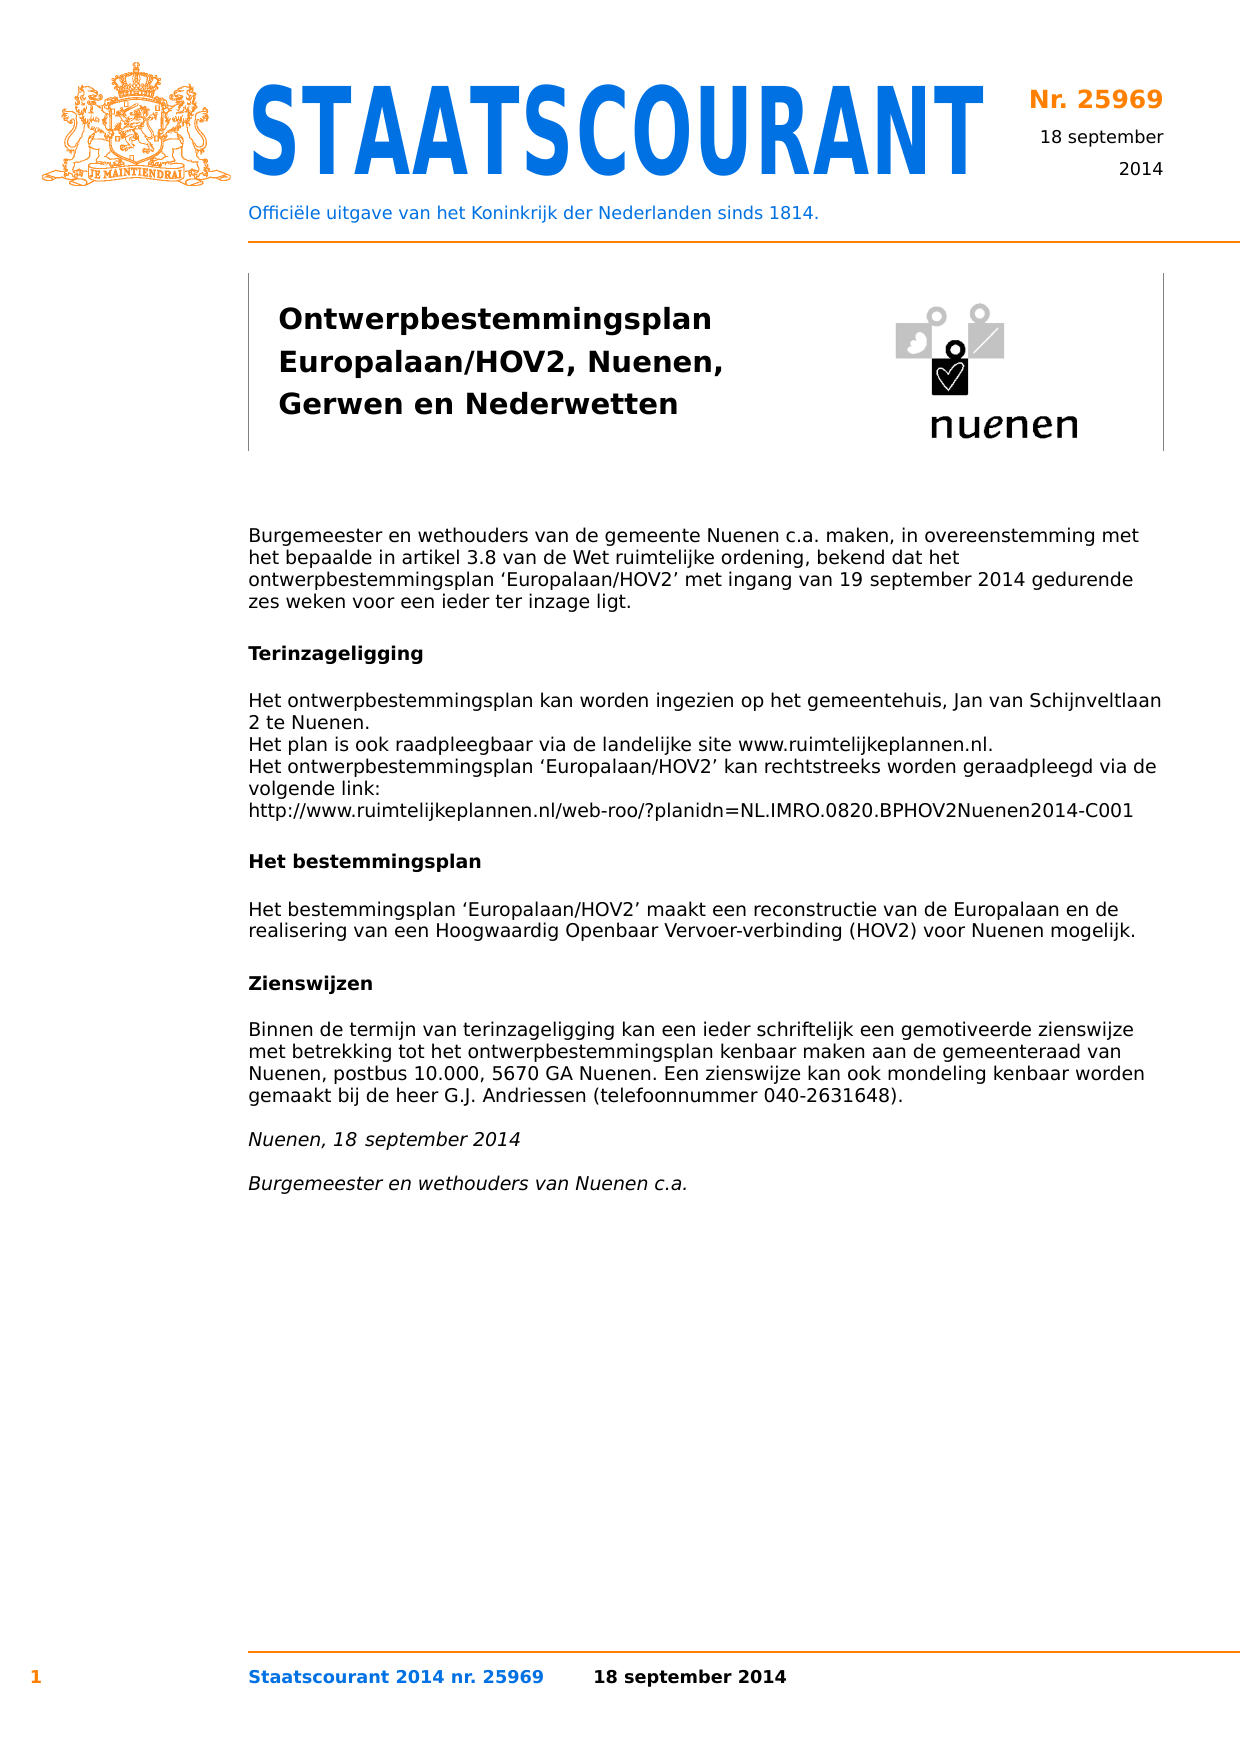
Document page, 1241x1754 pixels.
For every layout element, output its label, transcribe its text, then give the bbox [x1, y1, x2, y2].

table_header [25, 62, 248, 241]
table_header STAATSCOURANT [248, 62, 998, 203]
picture [41, 62, 231, 186]
subtitle Ontwerpbestemmingsplan Europalaan/HOV2, Nuenen, Gerwen en Nederwetten [249, 273, 1163, 451]
text Het ontwerpbestemmingsplan kan worden ingezien op het gemeentehuis, Jan van Schijnveltlaan 2 te Nuenen. [248, 689, 1163, 733]
subtitle Zienswijzen [248, 972, 1163, 994]
text Binnen de termijn van terinzageligging kan een ieder schriftelijk een gemotiveerde zienswijze met betrekking tot het ontwerpbestemmingsplan kenbaar maken aan de gemeenteraad van Nuenen, postbus 10.000, 5670 GA Nuenen. Een zienswijze kan ook mondeling kenbaar worden gemaakt bij de heer G.J. Andriessen (telefoonnummer 040-2631648). [248, 1019, 1163, 1107]
text Burgemeester en wethouders van Nuenen c.a. [248, 1173, 1163, 1195]
subtitle Terinzageligging [248, 643, 1163, 664]
text Het plan is ook raadpleegbaar via de landelijke site www.ruimtelijkeplannen.nl. [248, 733, 1163, 756]
text Het bestemmingsplan ‘Europalaan/HOV2’ maakt een reconstructie van de Europalaan en de realisering van een Hoogwaardig Openbaar Vervoer-verbinding (HOV2) voor Nuenen mogelijk. [248, 898, 1163, 942]
picture [838, 302, 1134, 439]
text Burgemeester en wethouders van de gemeente Nuenen c.a. maken, in overeenstemming met het bepaalde in artikel 3.8 van de Wet ruimtelijke ordening, bekend dat het ontwerpbestemmingsplan ‘Europalaan/HOV2’ met ingang van 19 september 2014 gedurende zes weken voor een ieder ter inzage ligt. [248, 525, 1163, 613]
table_cell 18 september [998, 121, 1240, 153]
table_header Nr. 25969 [998, 62, 1240, 121]
table_cell Officiële uitgave van het Koninkrijk der Nederlanden sinds 1814. [248, 203, 1240, 241]
subtitle Het bestemmingsplan [248, 851, 1163, 873]
text Nuenen, 18 september 2014 [248, 1129, 1163, 1151]
text Het ontwerpbestemmingsplan ‘Europalaan/HOV2’ kan rechtstreeks worden geraadpleegd via de volgende link: [248, 756, 1163, 799]
table_cell 2014 [998, 153, 1240, 203]
text http://www.ruimtelijkeplannen.nl/web-roo/?planidn=NL.IMRO.0820.BPHOV2Nuenen2014-C001 [248, 799, 1163, 821]
